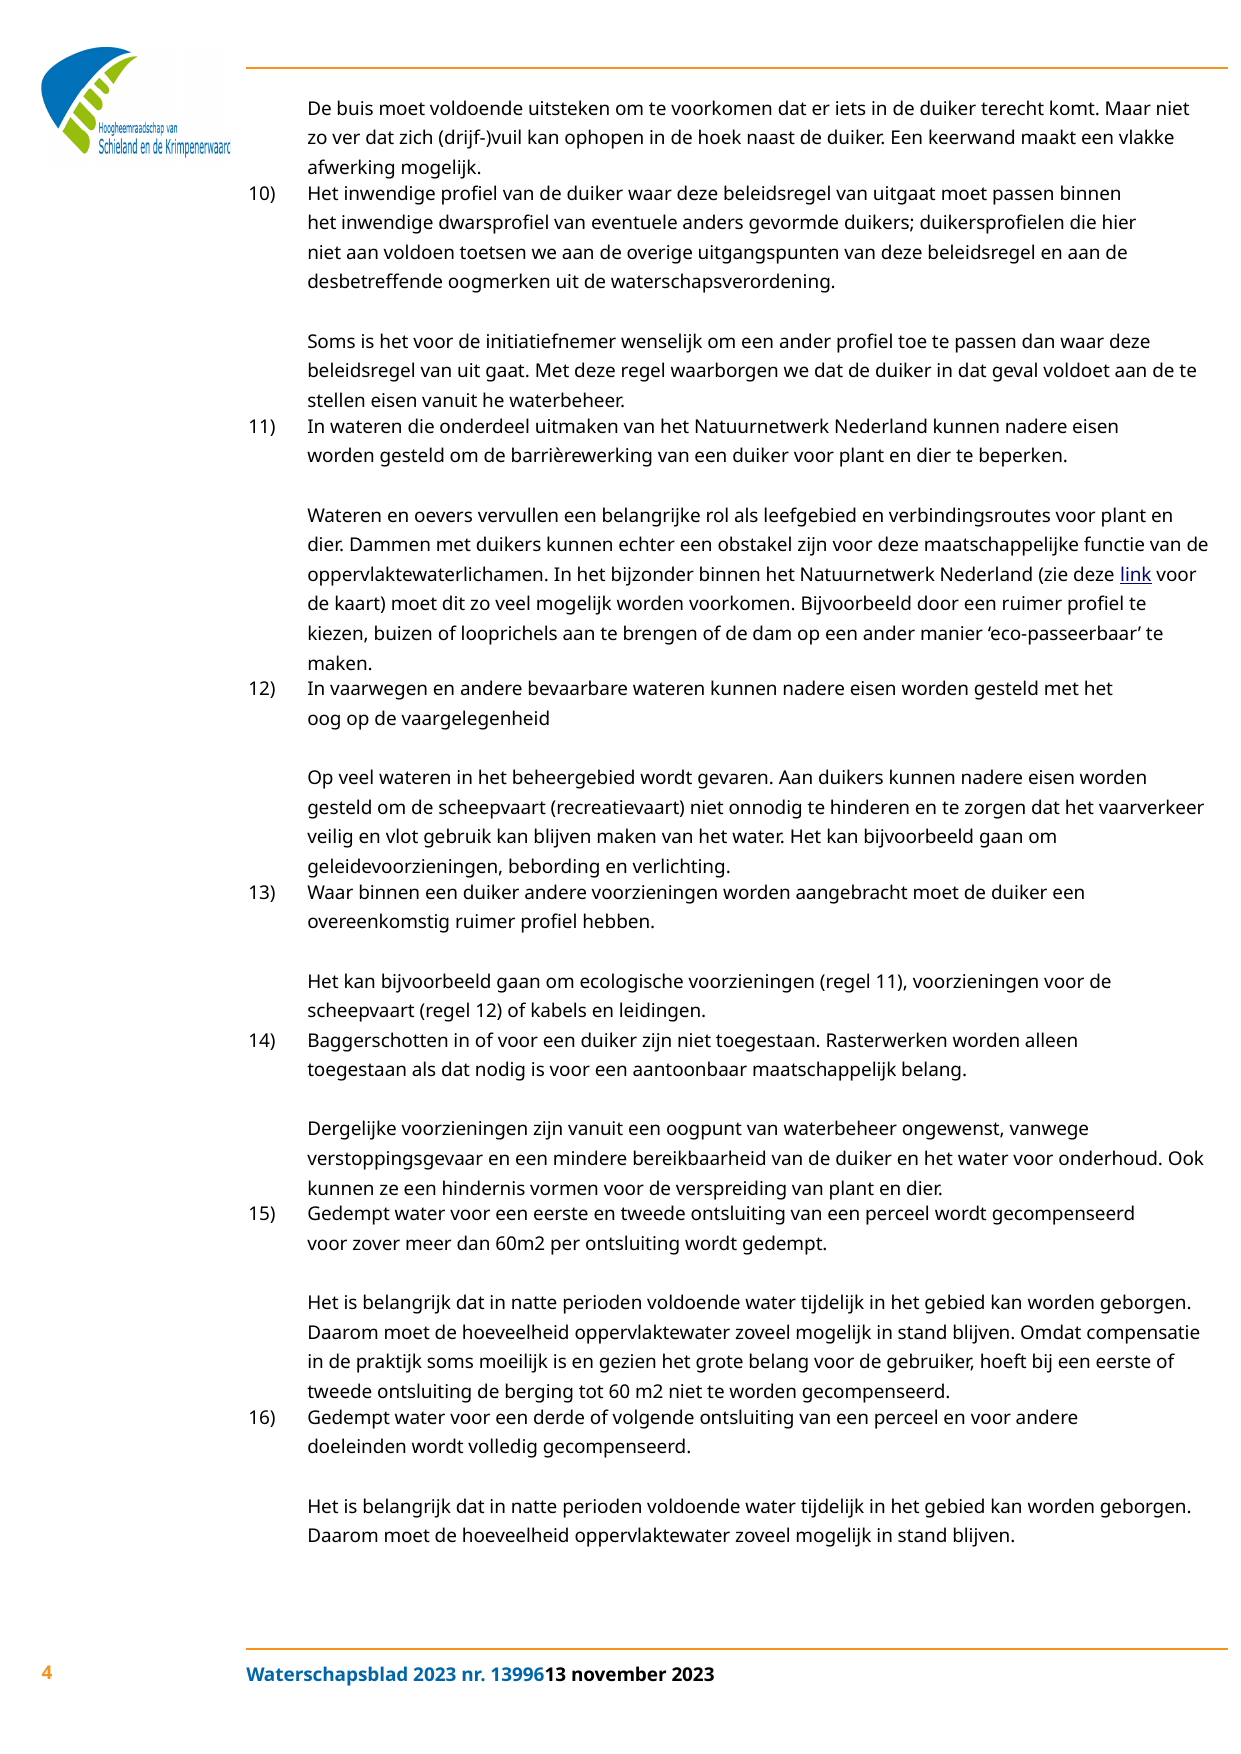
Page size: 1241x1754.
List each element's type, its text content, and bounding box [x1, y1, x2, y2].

table_header Het kan bijvoorbeeld gaan om ecologische voorzieningen (regel 11), voorzieningen voor de scheepvaart (regel 12) of kabels en leidingen. [307, 968, 1211, 1023]
table_header De buis moet voldoende uitsteken om te voorkomen dat er iets in de duiker terecht komt. Maar niet zo ver dat zich (drijf-)vuil kan ophopen in de hoek naast de duiker. Een keerwand maakt een vlakke afwerking mogelijk. [307, 95, 1211, 180]
list Gedempt water voor een eerste en tweede ontsluiting van een perceel wordt gecompenseerd voor zover meer dan 60m2 per ontsluiting wordt gedempt. [248, 1201, 1152, 1256]
table_header Soms is het voor de initiatiefnemer wenselijk om een ander profiel toe te passen dan waar deze beleidsregel van uit gaat. Met deze regel waarborgen we dat de duiker in dat geval voldoet aan de te stellen eisen vanuit he waterbeheer. [307, 328, 1211, 413]
picture [41, 47, 231, 172]
list Het inwendige profiel van de duiker waar deze beleidsregel van uitgaat moet passen binnen het inwendige dwarsprofiel van eventuele anders gevormde duikers; duikersprofielen die hier niet aan voldoen toetsen we aan de overige uitgangspunten van deze beleidsregel en aan de desbetreffende oogmerken uit de waterschapsverordening. [248, 180, 1152, 294]
table_header Het is belangrijk dat in natte perioden voldoende water tijdelijk in het gebied kan worden geborgen. Daarom moet de hoeveelheid oppervlaktewater zoveel mogelijk in stand blijven. [307, 1493, 1211, 1548]
table_header Het is belangrijk dat in natte perioden voldoende water tijdelijk in het gebied kan worden geborgen. Daarom moet de hoeveelheid oppervlaktewater zoveel mogelijk in stand blijven. Omdat compensatie in de praktijk soms moeilijk is en gezien het grote belang voor de gebruiker, hoeft bij een eerste of tweede ontsluiting de berging tot 60 m2 niet te worden gecompenseerd. [307, 1290, 1211, 1404]
list Waar binnen een duiker andere voorzieningen worden aangebracht moet de duiker een overeenkomstig ruimer profiel hebben. [248, 879, 1152, 934]
list Baggerschotten in of voor een duiker zijn niet toegestaan. Rasterwerken worden alleen toegestaan als dat nodig is voor een aantoonbaar maatschappelijk belang. [248, 1027, 1152, 1082]
list In vaarwegen en andere bevaarbare wateren kunnen nadere eisen worden gesteld met het oog op de vaargelegenheid [248, 676, 1152, 731]
table_header Wateren en oevers vervullen een belangrijke rol als leefgebied en verbindingsroutes voor plant en dier. Dammen met duikers kunnen echter een obstakel zijn voor deze maatschappelijke functie van de oppervlaktewaterlichamen. In het bijzonder binnen het Natuurnetwerk Nederland (zie deze link voor de kaart) moet dit zo veel mogelijk worden voorkomen. Bijvoorbeeld door een ruimer profiel te kiezen, buizen of looprichels aan te brengen of de dam op een ander manier ‘eco-passeerbaar’ te maken. [307, 502, 1211, 675]
table_header Op veel wateren in het beheergebied wordt gevaren. Aan duikers kunnen nadere eisen worden gesteld om de scheepvaart (recreatievaart) niet onnodig te hinderen en te zorgen dat het vaarverkeer veilig en vlot gebruik kan blijven maken van het water. Het kan bijvoorbeeld gaan om geleidevoorzieningen, bebording en verlichting. [307, 764, 1211, 879]
list In wateren die onderdeel uitmaken van het Natuurnetwerk Nederland kunnen nadere eisen worden gesteld om de barrièrewerking van een duiker voor plant en dier te beperken. [248, 413, 1152, 468]
list Gedempt water voor een derde of volgende ontsluiting van een perceel en voor andere doeleinden wordt volledig gecompenseerd. [248, 1404, 1152, 1459]
table_header Dergelijke voorzieningen zijn vanuit een oogpunt van waterbeheer ongewenst, vanwege verstoppingsgevaar en een mindere bereikbaarheid van de duiker en het water voor onderhoud. Ook kunnen ze een hindernis vormen voor de verspreiding van plant en dier. [307, 1116, 1211, 1201]
